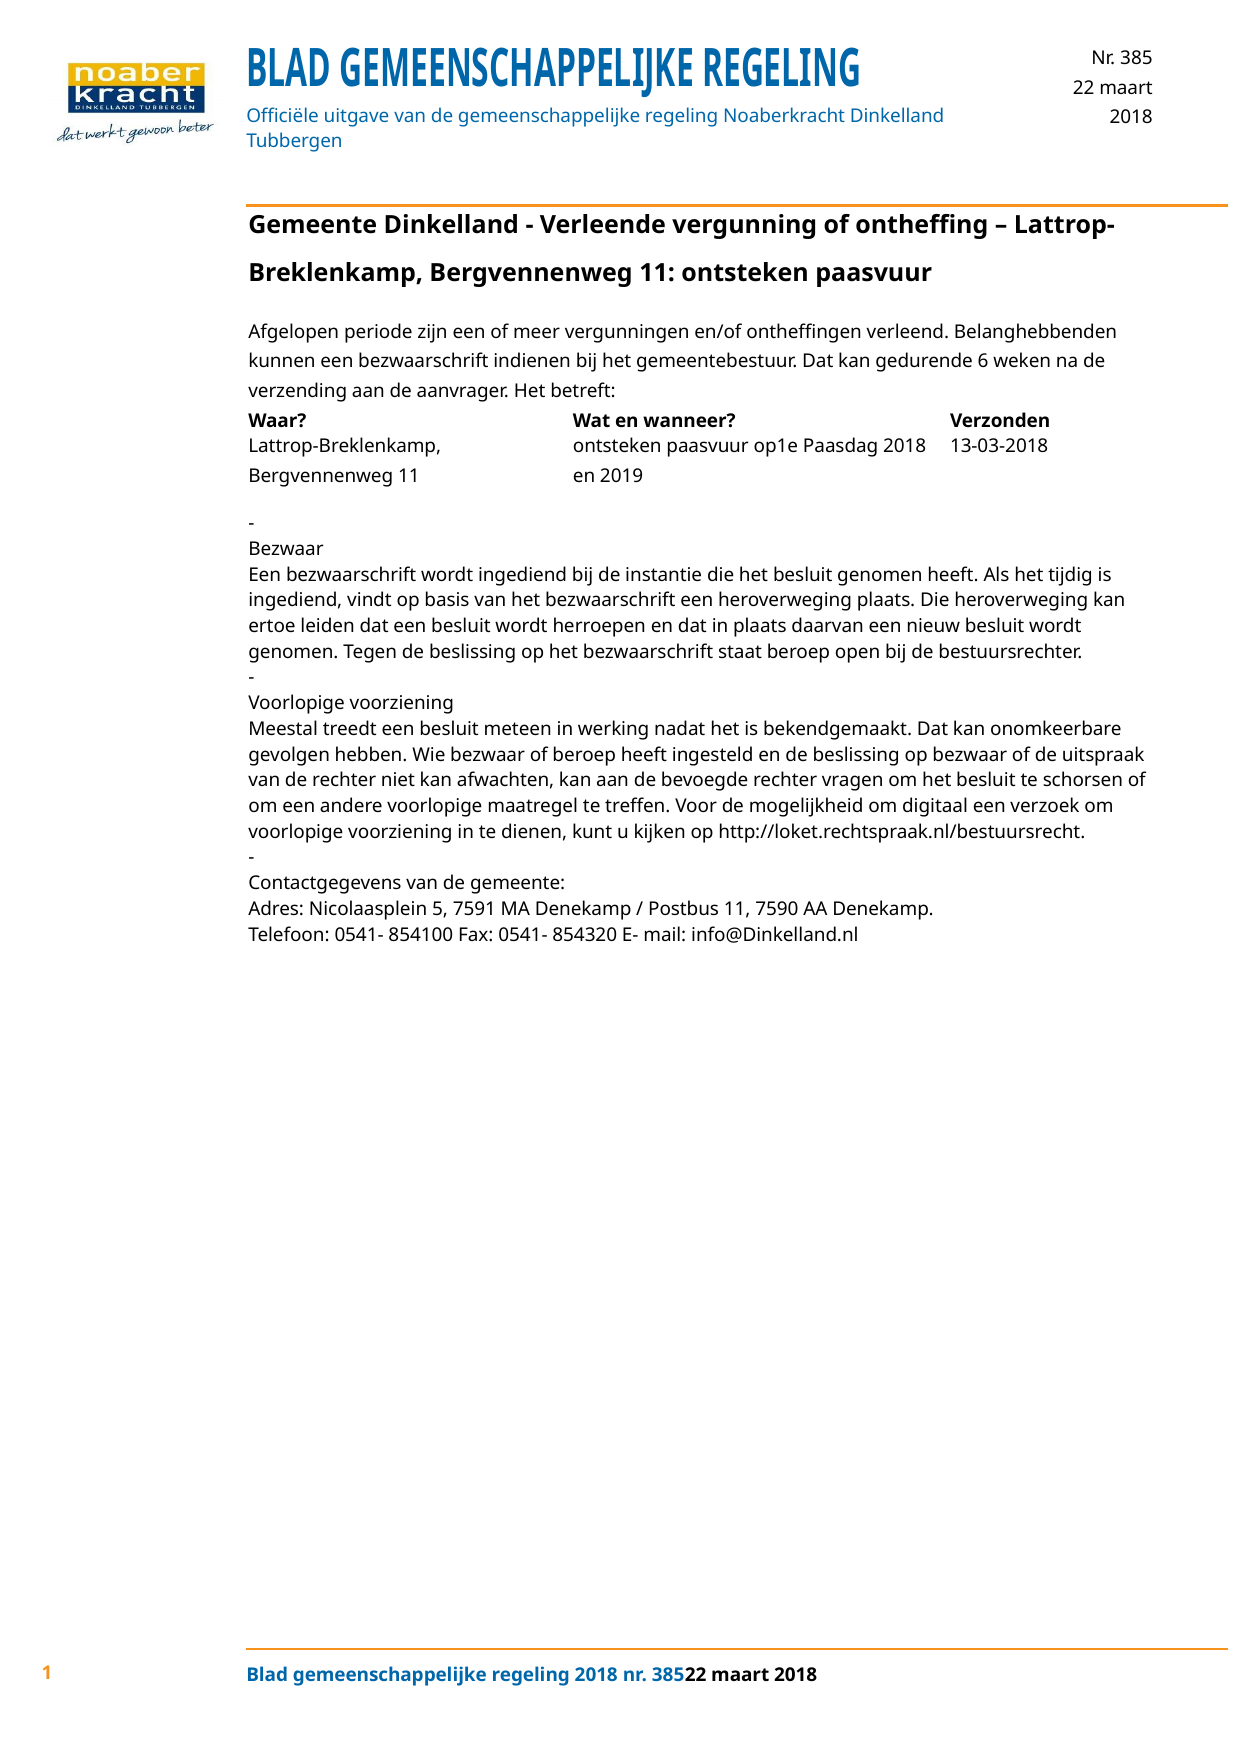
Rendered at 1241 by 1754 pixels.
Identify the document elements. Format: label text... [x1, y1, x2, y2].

table_header Wat en wanneer? [573, 407, 950, 432]
text Een bezwaarschrift wordt ingediend bij de instantie die het besluit genomen heeft. Als het tijdig is ingediend, vindt op basis van het bezwaarschrift een heroverweging plaats. Die heroverweging kan ertoe leiden dat een besluit wordt herroepen en dat in plaats daarvan een nieuw besluit wordt genomen. Tegen de beslissing op het bezwaarschrift staat beroep open bij de bestuursrechter. [248, 561, 1152, 664]
table_cell 13-03-2018 [950, 433, 1152, 488]
text Afgelopen periode zijn een of meer vergunningen en/of ontheffingen verleend. Belanghebbenden kunnen een bezwaarschrift indienen bij het gemeentebestuur. Dat kan gedurende 6 weken na de verzending aan de aanvrager. Het betreft: [248, 318, 1152, 403]
table_cell ontsteken paasvuur op1e Paasdag 2018 en 2019 [573, 433, 950, 488]
table_header Verzonden [950, 407, 1152, 432]
text Contactgegevens van de gemeente: [248, 869, 1152, 895]
text Gemeente Dinkelland - Verleende vergunning of ontheffing – Lattrop-Breklenkamp, Bergvennenweg 11: ontsteken paasvuur [248, 207, 1152, 288]
text Telefoon: 0541- 854100 Fax: 0541- 854320 E- mail: info@Dinkelland.nl [248, 921, 1152, 947]
text - [248, 509, 1152, 535]
text Bezwaar [248, 535, 1152, 561]
table_header Waar? [248, 407, 573, 432]
text Meestal treedt een besluit meteen in werking nadat het is bekendgemaakt. Dat kan onomkeerbare gevolgen hebben. Wie bezwaar of beroep heeft ingesteld en de beslissing op bezwaar of de uitspraak van de rechter niet kan afwachten, kan aan de bevoegde rechter vragen om het besluit te schorsen of om een andere voorlopige maatregel te treffen. Voor de mogelijkheid om digitaal een verzoek om voorlopige voorziening in te dienen, kunt u kijken op http://loket.rechtspraak.nl/bestuursrecht. [248, 715, 1152, 844]
text Voorlopige voorziening [248, 689, 1152, 715]
table_cell Lattrop-Breklenkamp, Bergvennenweg 11 [248, 433, 573, 488]
text - [248, 844, 1152, 869]
text - [248, 664, 1152, 689]
picture [41, 47, 231, 172]
text Adres: Nicolaasplein 5, 7591 MA Denekamp / Postbus 11, 7590 AA Denekamp. [248, 895, 1152, 921]
